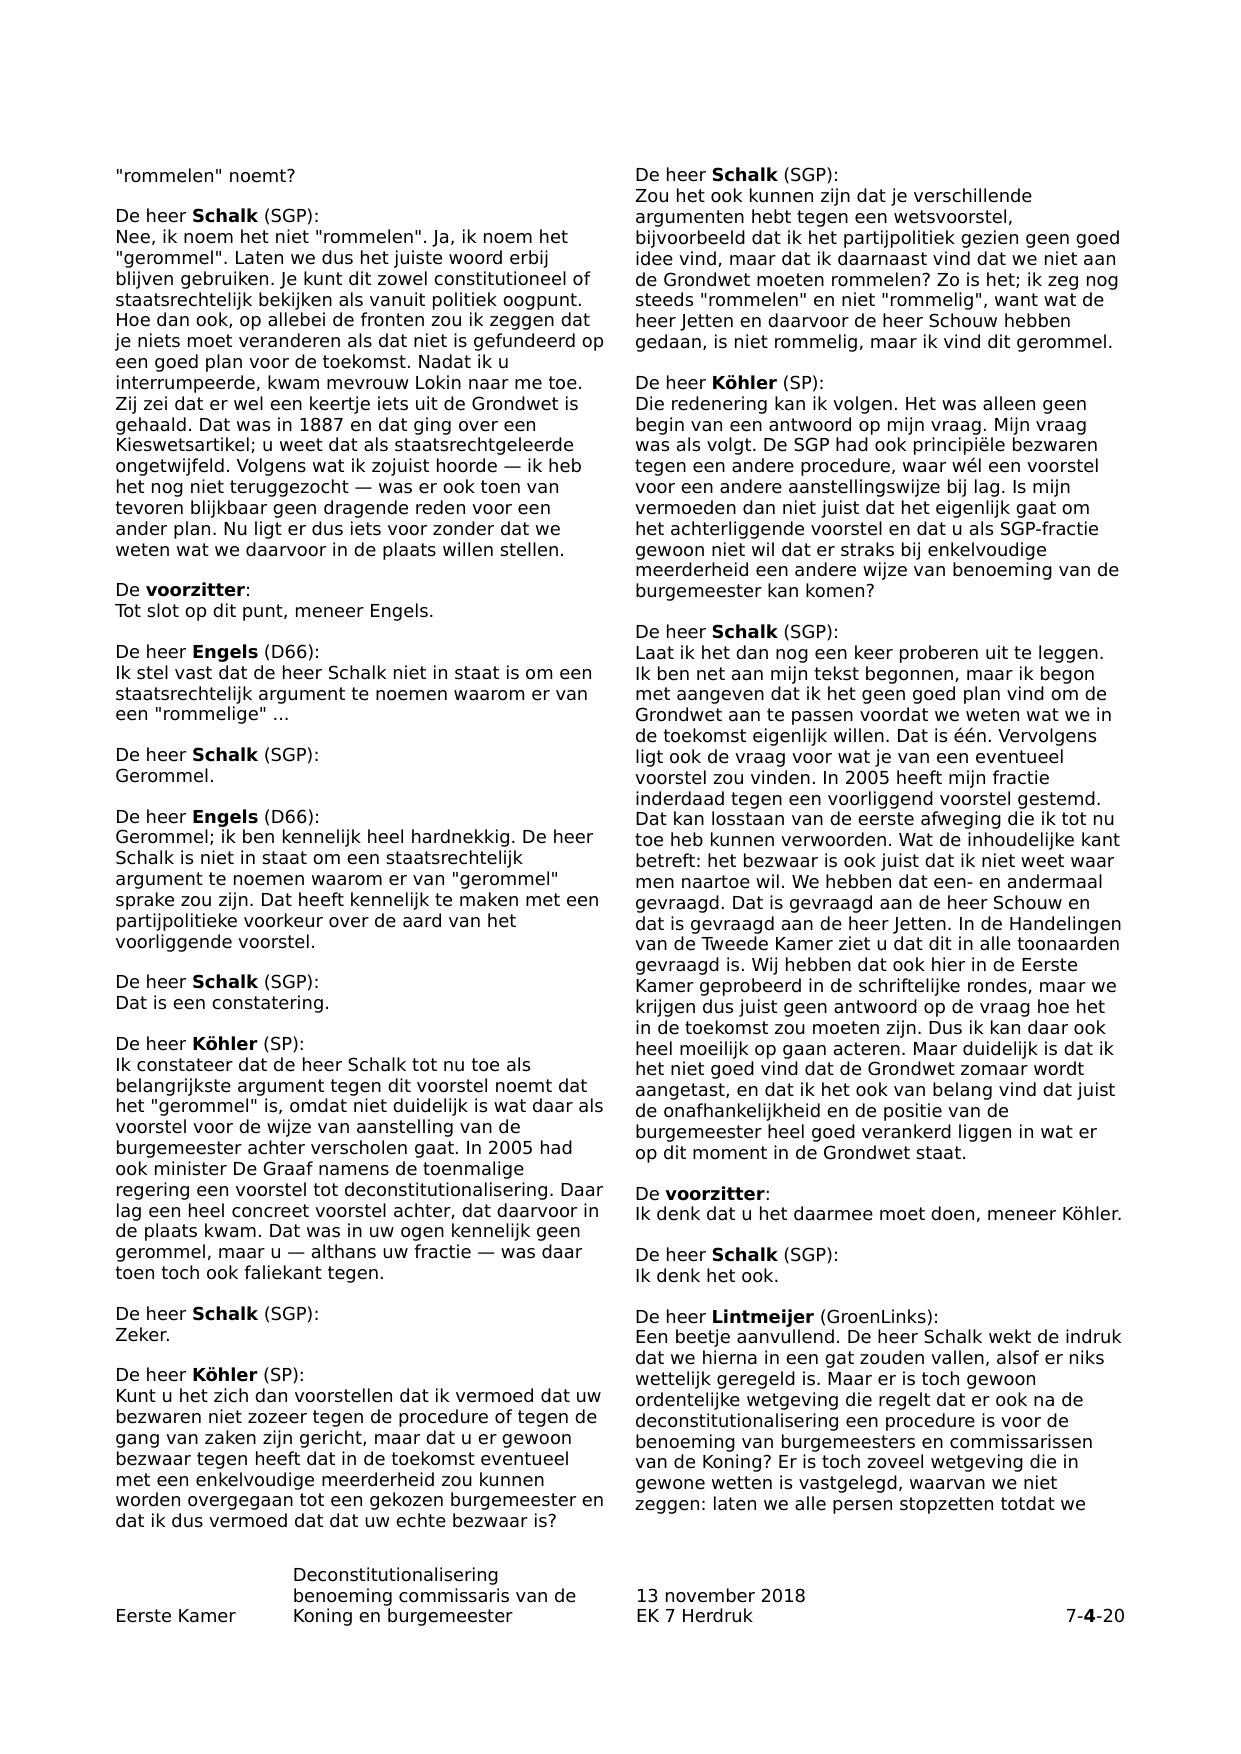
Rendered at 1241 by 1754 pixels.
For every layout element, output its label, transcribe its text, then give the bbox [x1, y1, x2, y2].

text Zeker. [115, 1324, 605, 1345]
text Laat ik het dan nog een keer proberen uit te leggen. Ik ben net aan mijn tekst begonnen, maar ik begon met aangeven dat ik het geen goed plan vind om de Grondwet aan te passen voordat we weten wat we in de toekomst eigenlijk willen. Dat is één. Vervolgens ligt ook de vraag voor wat je van een eventueel voorstel zou vinden. In 2005 heeft mijn fractie inderdaad tegen een voorliggend voorstel gestemd. Dat kan losstaan van de eerste afweging die ik tot nu toe heb kunnen verwoorden. Wat de inhoudelijke kant betreft: het bezwaar is ook juist dat ik niet weet waar men naartoe wil. We hebben dat een- en andermaal gevraagd. Dat is gevraagd aan de heer Schouw en dat is gevraagd aan de heer Jetten. In de Handelingen van de Tweede Kamer ziet u dat dit in alle toonaarden gevraagd is. Wij hebben dat ook hier in de Eerste Kamer geprobeerd in de schriftelijke rondes, maar we krijgen dus juist geen antwoord op de vraag hoe het in de toekomst zou moeten zijn. Dus ik kan daar ook heel moeilijk op gaan acteren. Maar duidelijk is dat ik het niet goed vind dat de Grondwet zomaar wordt aangetast, en dat ik het ook van belang vind dat juist de onafhankelijkheid en de positie van de burgemeester heel goed verankerd liggen in wat er op dit moment in de Grondwet staat. [635, 642, 1125, 1163]
text De voorzitter: [635, 1183, 1125, 1204]
text Ik denk dat u het daarmee moet doen, meneer Köhler. [635, 1204, 1125, 1225]
text Tot slot op dit punt, meneer Engels. [115, 601, 605, 622]
text Ik stel vast dat de heer Schalk niet in staat is om een staatsrechtelijk argument te noemen waarom er van een "rommelige" ... [115, 662, 605, 725]
text Gerommel. [115, 766, 605, 787]
text Een beetje aanvullend. De heer Schalk wekt de indruk dat we hierna in een gat zouden vallen, alsof er niks wettelijk geregeld is. Maar er is toch gewoon ordentelijke wetgeving die regelt dat er ook na de deconstitutionalisering een procedure is voor de benoeming van burgemeesters en commissarissen van de Koning? Er is toch zoveel wetgeving die in gewone wetten is vastgelegd, waarvan we niet zeggen: laten we alle persen stopzetten totdat we [635, 1327, 1125, 1515]
text De heer Köhler (SP): [635, 373, 1125, 393]
text De heer Engels (D66): [115, 642, 605, 662]
text De heer Schalk (SGP): [635, 1245, 1125, 1266]
text Ik constateer dat de heer Schalk tot nu toe als belangrijkste argument tegen dit voorstel noemt dat het "gerommel" is, omdat niet duidelijk is wat daar als voorstel voor de wijze van aanstelling van de burgemeester achter verscholen gaat. In 2005 had ook minister De Graaf namens de toenmalige regering een voorstel tot deconstitutionalisering. Daar lag een heel concreet voorstel achter, dat daarvoor in de plaats kwam. Dat was in uw ogen kennelijk geen gerommel, maar u — althans uw fractie — was daar toen toch ook faliekant tegen. [115, 1054, 605, 1284]
text Zou het ook kunnen zijn dat je verschillende argumenten hebt tegen een wetsvoorstel, bijvoorbeeld dat ik het partijpolitiek gezien geen goed idee vind, maar dat ik daarnaast vind dat we niet aan de Grondwet moeten rommelen? Zo is het; ik zeg nog steeds "rommelen" en niet "rommelig", want wat de heer Jetten en daarvoor de heer Schouw hebben gedaan, is niet rommelig, maar ik vind dit gerommel. [635, 186, 1125, 353]
text De heer Schalk (SGP): [115, 745, 605, 766]
text De heer Schalk (SGP): [635, 165, 1125, 186]
text De heer Lintmeijer (GroenLinks): [635, 1306, 1125, 1327]
text De heer Köhler (SP): [115, 1365, 605, 1386]
text Ik denk het ook. [635, 1266, 1125, 1286]
text De heer Engels (D66): [115, 807, 605, 827]
text Die redenering kan ik volgen. Het was alleen geen begin van een antwoord op mijn vraag. Mijn vraag was als volgt. De SGP had ook principiële bezwaren tegen een andere procedure, waar wél een voorstel voor een andere aanstellingswijze bij lag. Is mijn vermoeden dan niet juist dat het eigenlijk gaat om het achterliggende voorstel en dat u als SGP-fractie gewoon niet wil dat er straks bij enkelvoudige meerderheid een andere wijze van benoeming van de burgemeester kan komen? [635, 393, 1125, 602]
text De heer Schalk (SGP): [115, 972, 605, 993]
text De voorzitter: [115, 580, 605, 601]
text Nee, ik noem het niet "rommelen". Ja, ik noem het "gerommel". Laten we dus het juiste woord erbij blijven gebruiken. Je kunt dit zowel constitutioneel of staatsrechtelijk bekijken als vanuit politiek oogpunt. Hoe dan ook, op allebei de fronten zou ik zeggen dat je niets moet veranderen als dat niet is gefundeerd op een goed plan voor de toekomst. Nadat ik u interrumpeerde, kwam mevrouw Lokin naar me toe. Zij zei dat er wel een keertje iets uit de Grondwet is gehaald. Dat was in 1887 en dat ging over een Kieswetsartikel; u weet dat als staatsrechtgeleerde ongetwijfeld. Volgens wat ik zojuist hoorde — ik heb het nog niet teruggezocht — was er ook toen van tevoren blijkbaar geen dragende reden voor een ander plan. Nu ligt er dus iets voor zonder dat we weten wat we daarvoor in de plaats willen stellen. [115, 227, 605, 560]
text Dat is een constatering. [115, 993, 605, 1014]
text De heer Schalk (SGP): [115, 1304, 605, 1324]
text De heer Köhler (SP): [115, 1034, 605, 1054]
text Gerommel; ik ben kennelijk heel hardnekkig. De heer Schalk is niet in staat om een staatsrechtelijk argument te noemen waarom er van "gerommel" sprake zou zijn. Dat heeft kennelijk te maken met een partijpolitieke voorkeur over de aard van het voorliggende voorstel. [115, 827, 605, 952]
text De heer Schalk (SGP): [115, 206, 605, 227]
text De heer Schalk (SGP): [635, 622, 1125, 642]
text Kunt u het zich dan voorstellen dat ik vermoed dat uw bezwaren niet zozeer tegen de procedure of tegen de gang van zaken zijn gericht, maar dat u er gewoon bezwaar tegen heeft dat in de toekomst eventueel met een enkelvoudige meerderheid zou kunnen worden overgegaan tot een gekozen burgemeester en dat ik dus vermoed dat dat uw echte bezwaar is? [115, 1386, 605, 1532]
text "rommelen" noemt? [115, 165, 605, 186]
